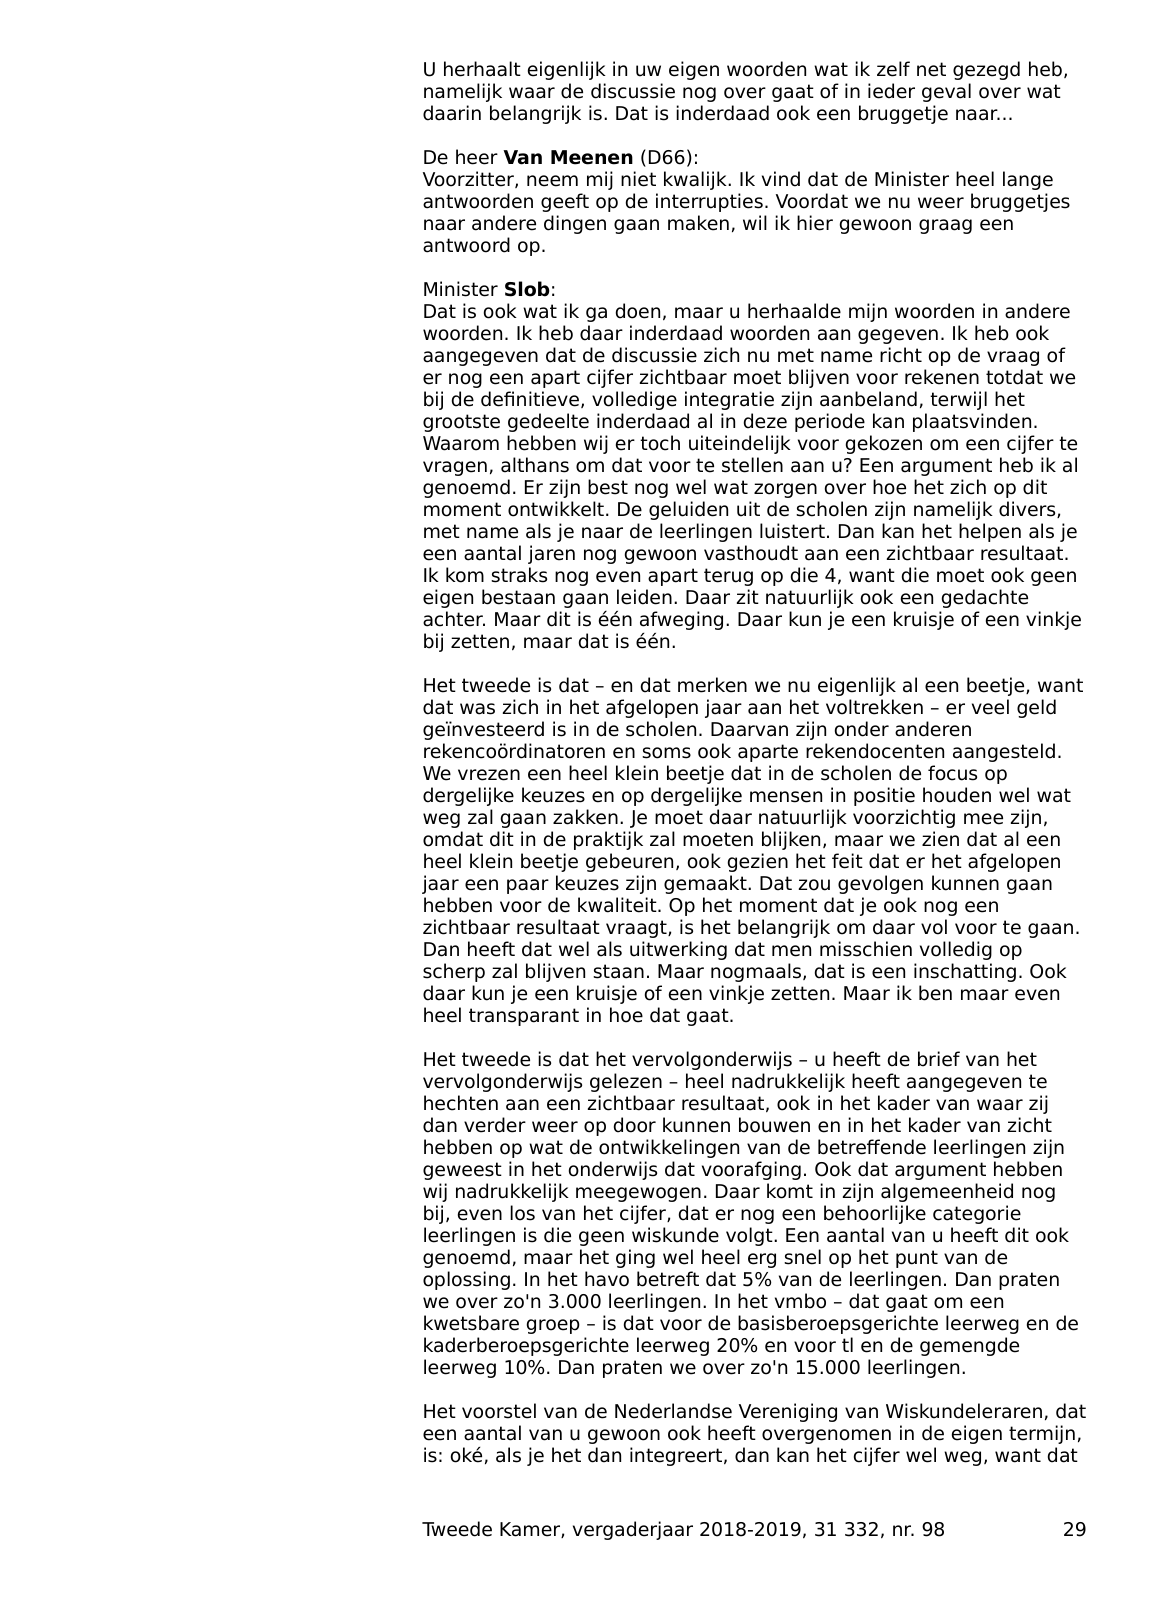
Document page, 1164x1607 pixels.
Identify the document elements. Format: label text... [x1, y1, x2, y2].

text Dat is ook wat ik ga doen, maar u herhaalde mijn woorden in andere woorden. Ik heb daar inderdaad woorden aan gegeven. Ik heb ook aangegeven dat de discussie zich nu met name richt op de vraag of er nog een apart cijfer zichtbaar moet blijven voor rekenen totdat we bij de definitieve, volledige integratie zijn aanbeland, terwijl het grootste gedeelte inderdaad al in deze periode kan plaatsvinden. Waarom hebben wij er toch uiteindelijk voor gekozen om een cijfer te vragen, althans om dat voor te stellen aan u? Een argument heb ik al genoemd. Er zijn best nog wel wat zorgen over hoe het zich op dit moment ontwikkelt. De geluiden uit de scholen zijn namelijk divers, met name als je naar de leerlingen luistert. Dan kan het helpen als je een aantal jaren nog gewoon vasthoudt aan een zichtbaar resultaat. Ik kom straks nog even apart terug op die 4, want die moet ook geen eigen bestaan gaan leiden. Daar zit natuurlijk ook een gedachte achter. Maar dit is één afweging. Daar kun je een kruisje of een vinkje bij zetten, maar dat is één. [422, 301, 1087, 653]
text Het tweede is dat het vervolgonderwijs – u heeft de brief van het vervolgonderwijs gelezen – heel nadrukkelijk heeft aangegeven te hechten aan een zichtbaar resultaat, ook in het kader van waar zij dan verder weer op door kunnen bouwen en in het kader van zicht hebben op wat de ontwikkelingen van de betreffende leerlingen zijn geweest in het onderwijs dat voorafging. Ook dat argument hebben wij nadrukkelijk meegewogen. Daar komt in zijn algemeenheid nog bij, even los van het cijfer, dat er nog een behoorlijke categorie leerlingen is die geen wiskunde volgt. Een aantal van u heeft dit ook genoemd, maar het ging wel heel erg snel op het punt van de oplossing. In het havo betreft dat 5% van de leerlingen. Dan praten we over zo'n 3.000 leerlingen. In het vmbo – dat gaat om een kwetsbare groep – is dat voor de basisberoepsgerichte leerweg en de kaderberoepsgerichte leerweg 20% en voor tl en de gemengde leerweg 10%. Dan praten we over zo'n 15.000 leerlingen. [422, 1049, 1087, 1379]
text Het tweede is dat – en dat merken we nu eigenlijk al een beetje, want dat was zich in het afgelopen jaar aan het voltrekken – er veel geld geïnvesteerd is in de scholen. Daarvan zijn onder anderen rekencoördinatoren en soms ook aparte rekendocenten aangesteld. We vrezen een heel klein beetje dat in de scholen de focus op dergelijke keuzes en op dergelijke mensen in positie houden wel wat weg zal gaan zakken. Je moet daar natuurlijk voorzichtig mee zijn, omdat dit in de praktijk zal moeten blijken, maar we zien dat al een heel klein beetje gebeuren, ook gezien het feit dat er het afgelopen jaar een paar keuzes zijn gemaakt. Dat zou gevolgen kunnen gaan hebben voor de kwaliteit. Op het moment dat je ook nog een zichtbaar resultaat vraagt, is het belangrijk om daar vol voor te gaan. Dan heeft dat wel als uitwerking dat men misschien volledig op scherp zal blijven staan. Maar nogmaals, dat is een inschatting. Ook daar kun je een kruisje of een vinkje zetten. Maar ik ben maar even heel transparant in hoe dat gaat. [422, 675, 1087, 1027]
text Minister Slob: [422, 279, 1087, 301]
text Voorzitter, neem mij niet kwalijk. Ik vind dat de Minister heel lange antwoorden geeft op de interrupties. Voordat we nu weer bruggetjes naar andere dingen gaan maken, wil ik hier gewoon graag een antwoord op. [422, 169, 1087, 257]
text De heer Van Meenen (D66): [422, 147, 1087, 169]
text Het voorstel van de Nederlandse Vereniging van Wiskundeleraren, dat een aantal van u gewoon ook heeft overgenomen in de eigen termijn, is: oké, als je het dan integreert, dan kan het cijfer wel weg, want dat [422, 1401, 1087, 1467]
text U herhaalt eigenlijk in uw eigen woorden wat ik zelf net gezegd heb, namelijk waar de discussie nog over gaat of in ieder geval over wat daarin belangrijk is. Dat is inderdaad ook een bruggetje naar... [422, 59, 1087, 125]
